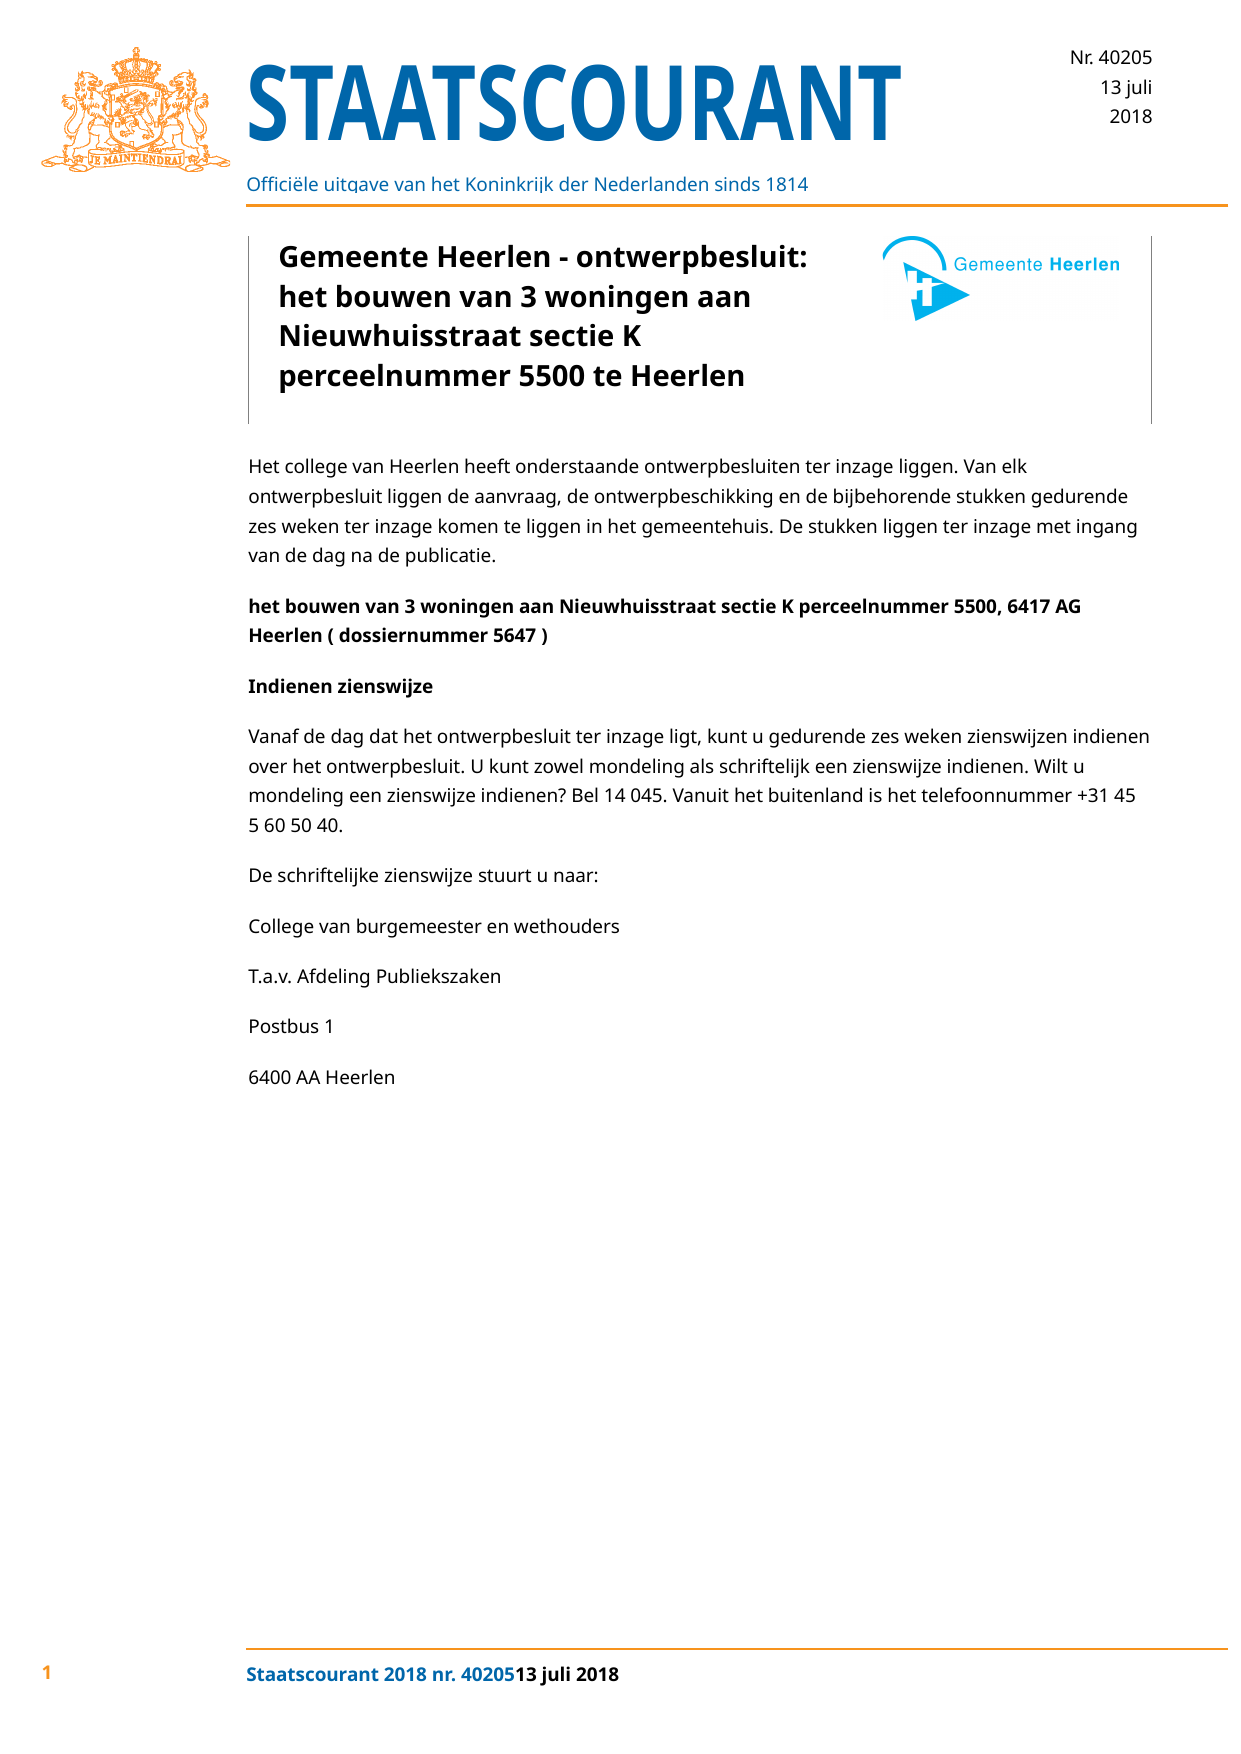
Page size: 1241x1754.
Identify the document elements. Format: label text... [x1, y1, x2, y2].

text Het college van Heerlen heeft onderstaande ontwerpbesluiten ter inzage liggen. Van elk ontwerpbesluit liggen de aanvraag, de ontwerpbeschikking en de bijbehorende stukken gedurende zes weken ter inzage komen te liggen in het gemeentehuis. De stukken liggen ter inzage met ingang van de dag na de publicatie. [248, 454, 1152, 568]
text T.a.v. Afdeling Publiekszaken [248, 963, 1152, 989]
text Indienen zienswijze [248, 673, 1152, 698]
picture [882, 236, 1119, 321]
text College van burgemeester en wethouders [248, 913, 1152, 938]
text Vanaf de dag dat het ontwerpbesluit ter inzage ligt, kunt u gedurende zes weken zienswijzen indienen over het ontwerpbesluit. U kunt zowel mondeling als schriftelijk een zienswijze indienen. Wilt u mondeling een zienswijze indienen? Bel 14 045. Vanuit het buitenland is het telefoonnummer +31 45 5 60 50 40. [248, 723, 1152, 838]
text het bouwen van 3 woningen aan Nieuwhuisstraat sectie K perceelnummer 5500, 6417 AG Heerlen ( dossiernummer 5647 ) [248, 593, 1152, 648]
text 6400 AA Heerlen [248, 1064, 1152, 1090]
table_header [850, 236, 1151, 424]
text Postbus 1 [248, 1014, 1152, 1039]
table_header Gemeente Heerlen - ontwerpbesluit: het bouwen van 3 woningen aan Nieuwhuisstraat sectie K perceelnummer 5500 te Heerlen [249, 236, 850, 424]
text De schriftelijke zienswijze stuurt u naar: [248, 862, 1152, 888]
picture [882, 236, 903, 252]
picture [41, 47, 231, 172]
